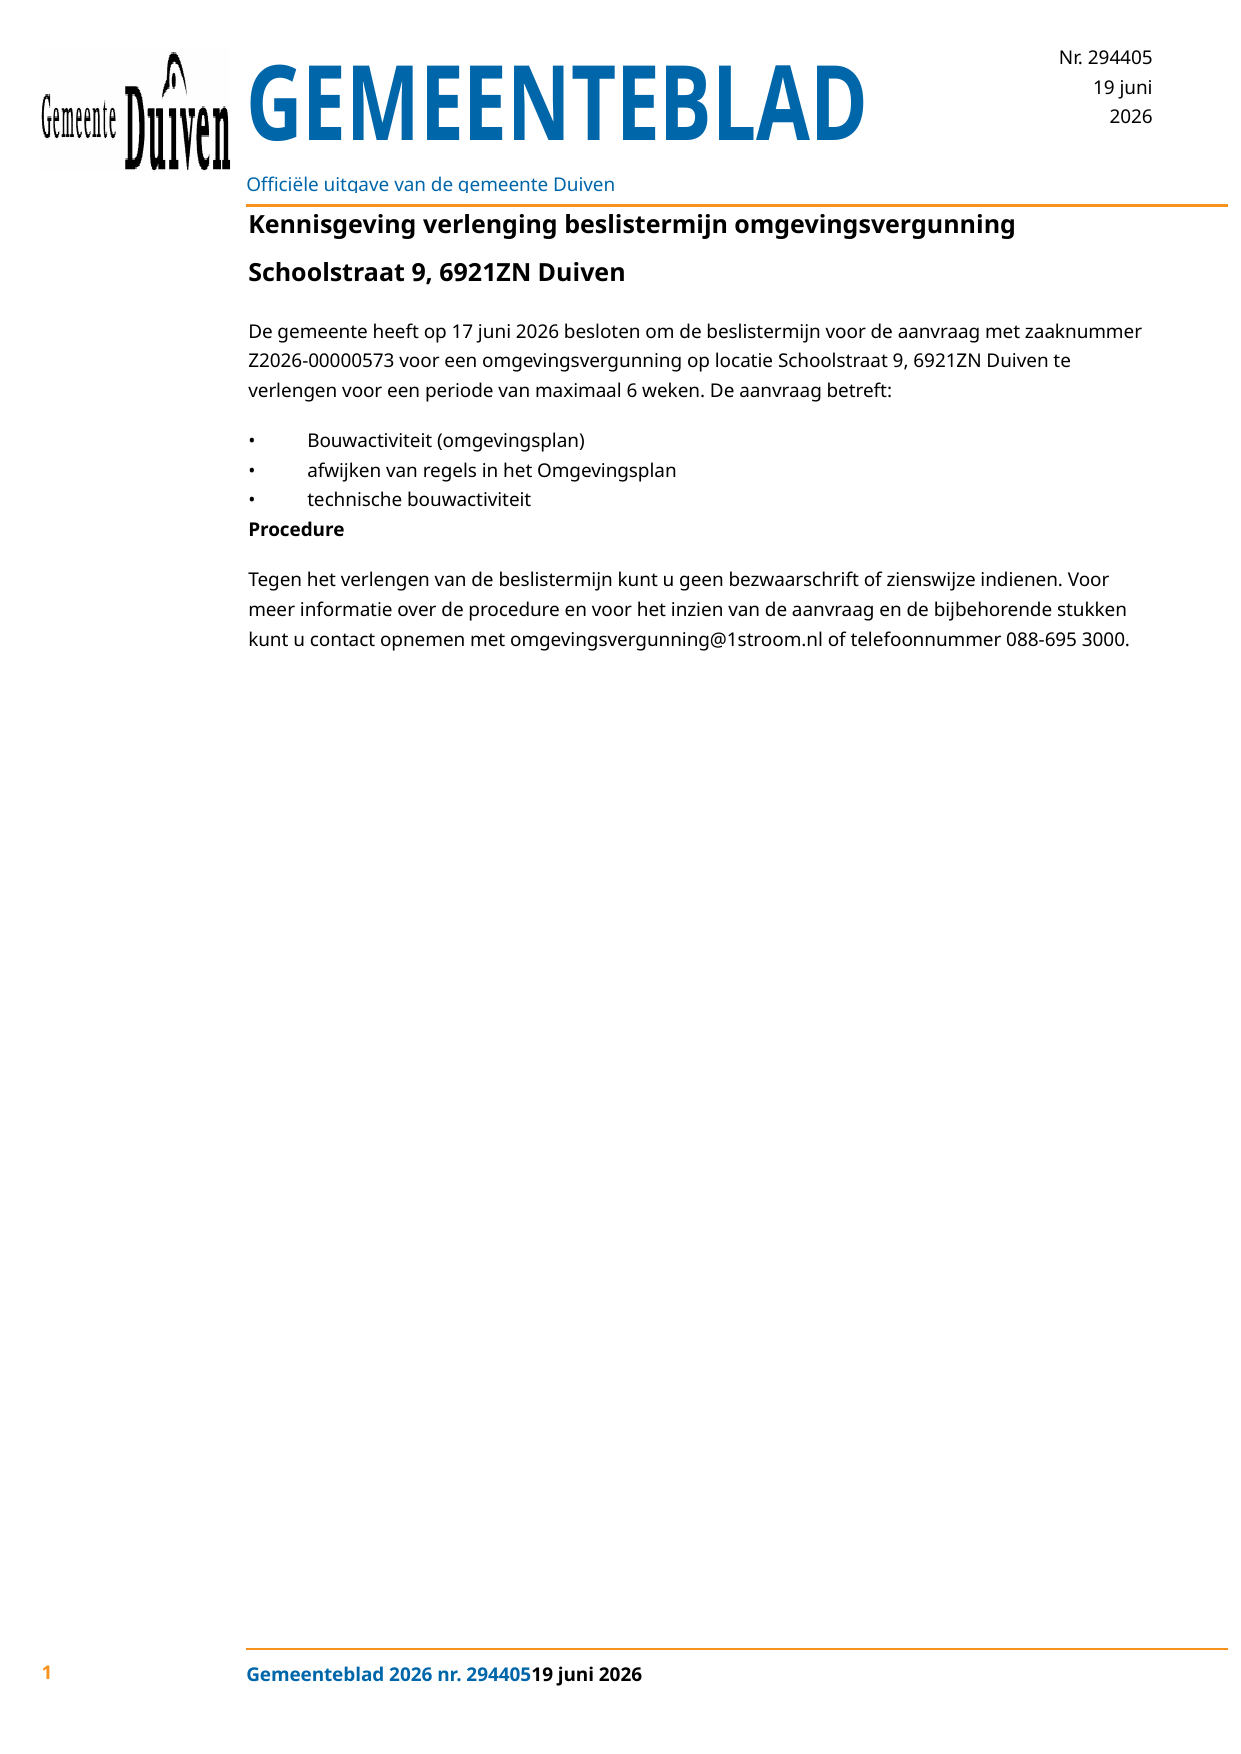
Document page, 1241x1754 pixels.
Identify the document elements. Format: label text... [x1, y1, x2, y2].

text Tegen het verlengen van de beslistermijn kunt u geen bezwaarschrift of zienswijze indienen. Voor meer informatie over de procedure en voor het inzien van de aanvraag en de bijbehorende stukken kunt u contact opnemen met omgevingsvergunning@1stroom.nl of telefoonnummer 088-695 3000. [248, 567, 1152, 652]
list technische bouwactiviteit [248, 487, 1152, 512]
picture [41, 47, 231, 172]
list afwijken van regels in het Omgevingsplan [248, 457, 1152, 483]
text Kennisgeving verlenging beslistermijn omgevingsvergunning Schoolstraat 9, 6921ZN Duiven [248, 207, 1152, 288]
text Procedure [248, 516, 1152, 542]
text De gemeente heeft op 17 juni 2026 besloten om de beslistermijn voor de aanvraag met zaaknummer Z2026-00000573 voor een omgevingsvergunning op locatie Schoolstraat 9, 6921ZN Duiven te verlengen voor een periode van maximaal 6 weken. De aanvraag betreft: [248, 318, 1152, 403]
list Bouwactiviteit (omgevingsplan) [248, 427, 1152, 453]
